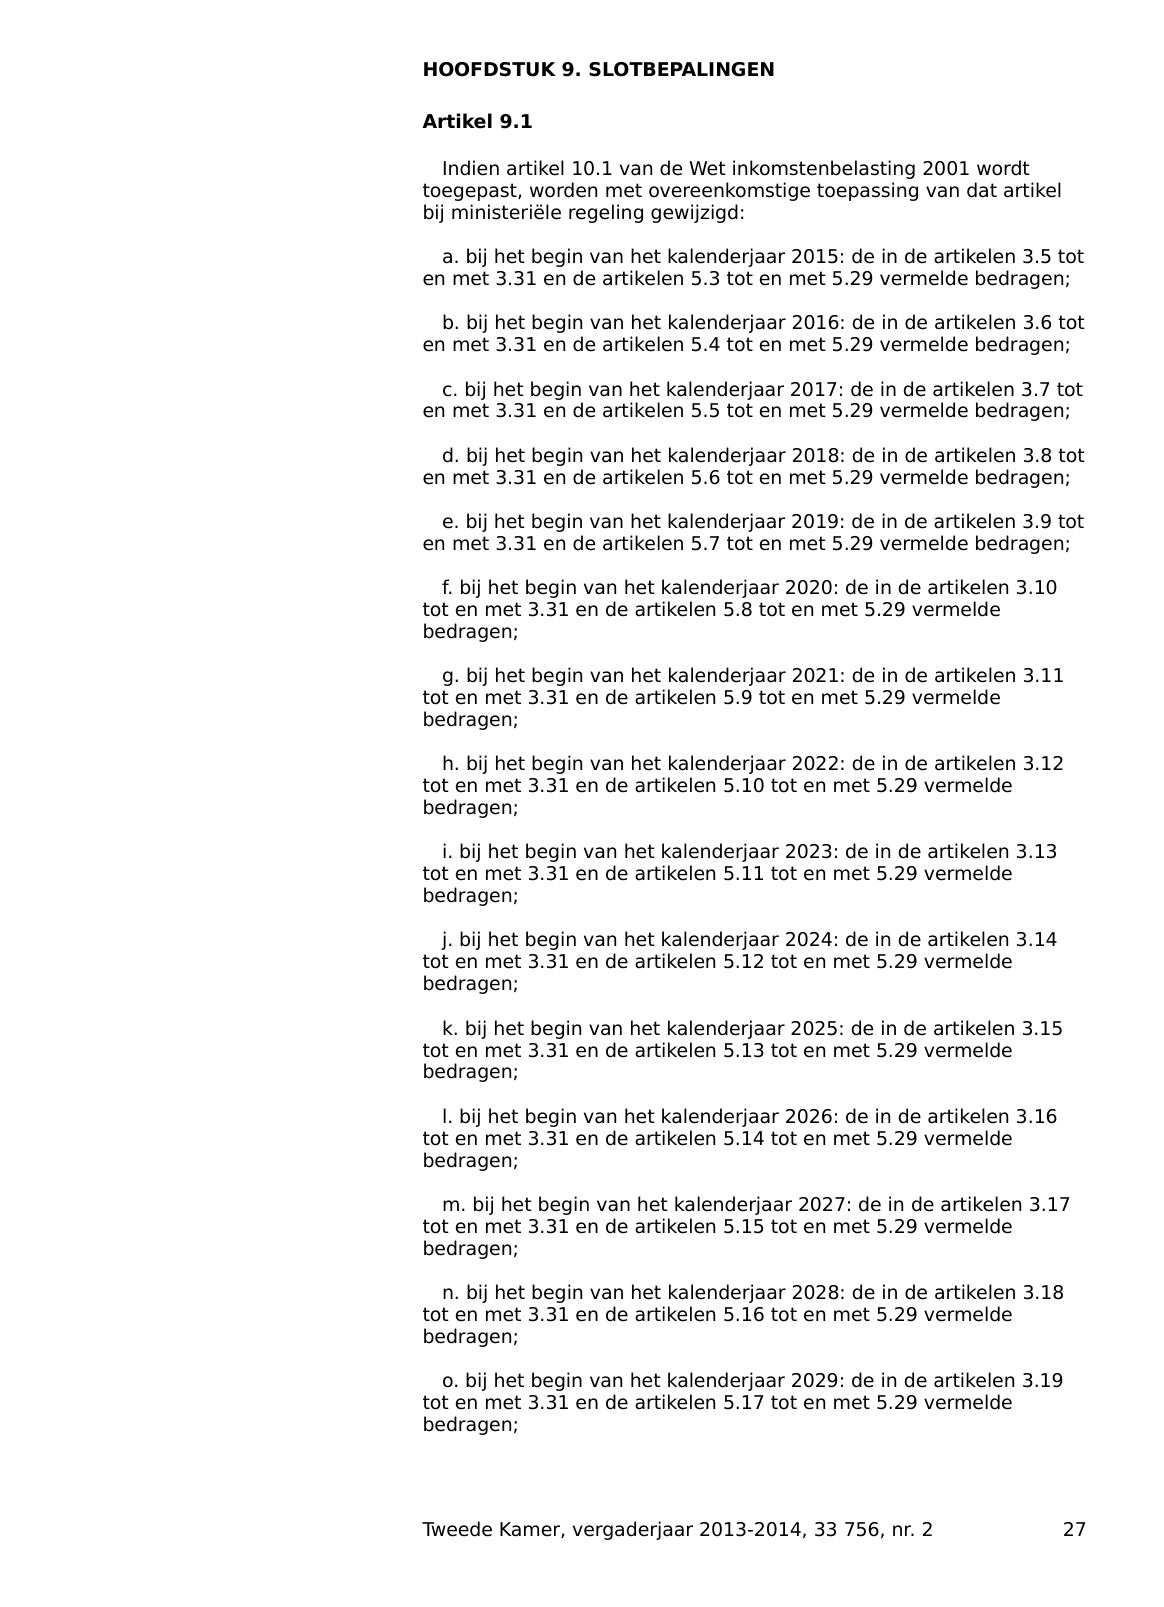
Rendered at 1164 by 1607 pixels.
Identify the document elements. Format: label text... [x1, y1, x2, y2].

text o. bij het begin van het kalenderjaar 2029: de in de artikelen 3.19 tot en met 3.31 en de artikelen 5.17 tot en met 5.29 vermelde bedragen; [422, 1370, 1087, 1436]
text i. bij het begin van het kalenderjaar 2023: de in de artikelen 3.13 tot en met 3.31 en de artikelen 5.11 tot en met 5.29 vermelde bedragen; [422, 841, 1087, 907]
text m. bij het begin van het kalenderjaar 2027: de in de artikelen 3.17 tot en met 3.31 en de artikelen 5.15 tot en met 5.29 vermelde bedragen; [422, 1194, 1087, 1260]
subtitle HOOFDSTUK 9. SLOTBEPALINGEN [422, 59, 1087, 81]
text d. bij het begin van het kalenderjaar 2018: de in de artikelen 3.8 tot en met 3.31 en de artikelen 5.6 tot en met 5.29 vermelde bedragen; [422, 444, 1087, 488]
text c. bij het begin van het kalenderjaar 2017: de in de artikelen 3.7 tot en met 3.31 en de artikelen 5.5 tot en met 5.29 vermelde bedragen; [422, 378, 1087, 422]
text l. bij het begin van het kalenderjaar 2026: de in de artikelen 3.16 tot en met 3.31 en de artikelen 5.14 tot en met 5.29 vermelde bedragen; [422, 1106, 1087, 1172]
text a. bij het begin van het kalenderjaar 2015: de in de artikelen 3.5 tot en met 3.31 en de artikelen 5.3 tot en met 5.29 vermelde bedragen; [422, 246, 1087, 290]
subtitle Artikel 9.1 [422, 111, 1087, 133]
text n. bij het begin van het kalenderjaar 2028: de in de artikelen 3.18 tot en met 3.31 en de artikelen 5.16 tot en met 5.29 vermelde bedragen; [422, 1282, 1087, 1348]
text b. bij het begin van het kalenderjaar 2016: de in de artikelen 3.6 tot en met 3.31 en de artikelen 5.4 tot en met 5.29 vermelde bedragen; [422, 312, 1087, 356]
text k. bij het begin van het kalenderjaar 2025: de in de artikelen 3.15 tot en met 3.31 en de artikelen 5.13 tot en met 5.29 vermelde bedragen; [422, 1017, 1087, 1083]
text j. bij het begin van het kalenderjaar 2024: de in de artikelen 3.14 tot en met 3.31 en de artikelen 5.12 tot en met 5.29 vermelde bedragen; [422, 929, 1087, 995]
text h. bij het begin van het kalenderjaar 2022: de in de artikelen 3.12 tot en met 3.31 en de artikelen 5.10 tot en met 5.29 vermelde bedragen; [422, 753, 1087, 819]
text f. bij het begin van het kalenderjaar 2020: de in de artikelen 3.10 tot en met 3.31 en de artikelen 5.8 tot en met 5.29 vermelde bedragen; [422, 577, 1087, 643]
text Indien artikel 10.1 van de Wet inkomstenbelasting 2001 wordt toegepast, worden met overeenkomstige toepassing van dat artikel bij ministeriële regeling gewijzigd: [422, 158, 1087, 224]
text g. bij het begin van het kalenderjaar 2021: de in de artikelen 3.11 tot en met 3.31 en de artikelen 5.9 tot en met 5.29 vermelde bedragen; [422, 665, 1087, 731]
text e. bij het begin van het kalenderjaar 2019: de in de artikelen 3.9 tot en met 3.31 en de artikelen 5.7 tot en met 5.29 vermelde bedragen; [422, 511, 1087, 555]
